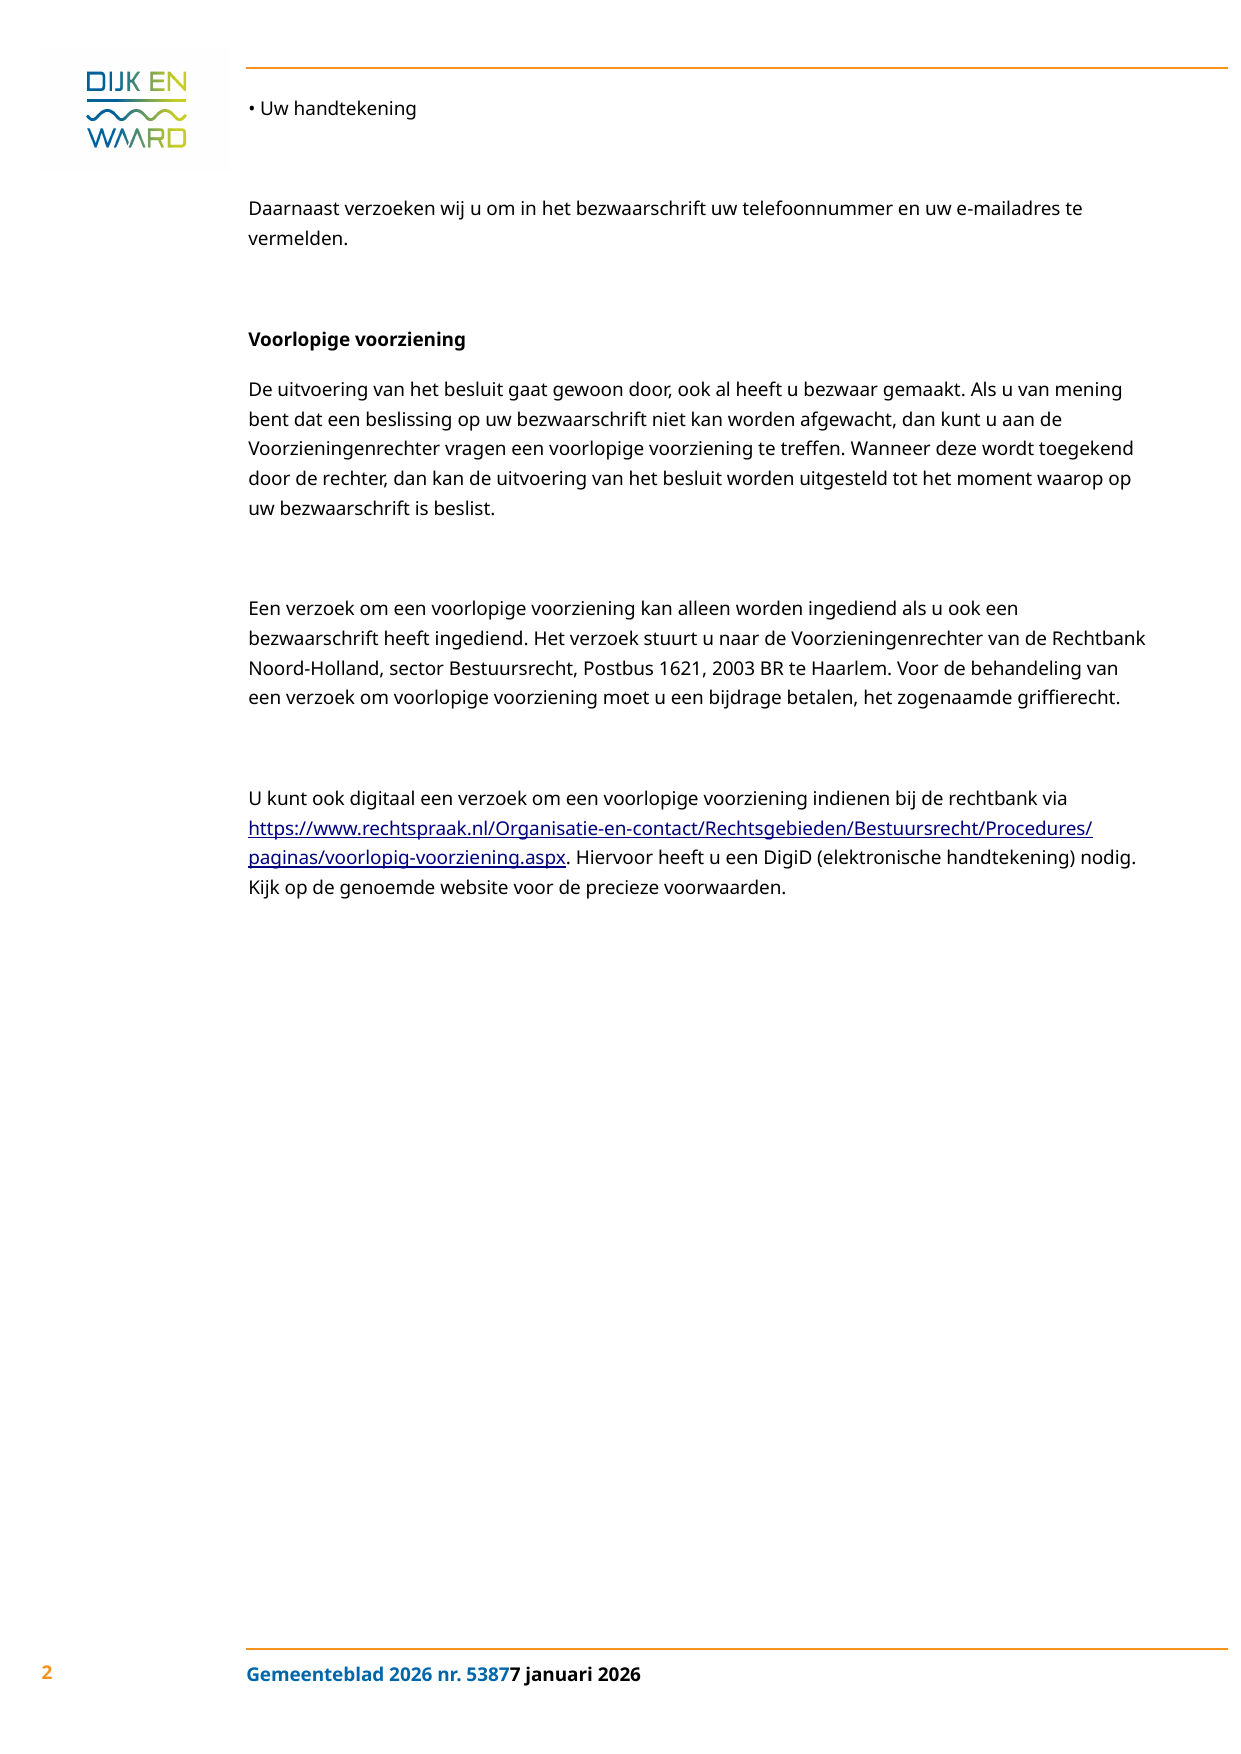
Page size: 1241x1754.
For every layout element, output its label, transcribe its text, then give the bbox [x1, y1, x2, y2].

picture [41, 47, 231, 172]
text • Uw handtekening [248, 95, 1152, 121]
text U kunt ook digitaal een verzoek om een voorlopige voorziening indienen bij de rechtbank via https://www.rechtspraak.nl/Organisatie-en-contact/Rechtsgebieden/Bestuursrecht/Procedures/paginas/voorlopig-voorziening.aspx. Hiervoor heeft u een DigiD (elektronische handtekening) nodig. Kijk op de genoemde website voor de precieze voorwaarden. [248, 785, 1152, 900]
text De uitvoering van het besluit gaat gewoon door, ook al heeft u bezwaar gemaakt. Als u van mening bent dat een beslissing op uw bezwaarschrift niet kan worden afgewacht, dan kunt u aan de Voorzieningenrechter vragen een voorlopige voorziening te treffen. Wanneer deze wordt toegekend door de rechter, dan kan de uitvoering van het besluit worden uitgesteld tot het moment waarop op uw bezwaarschrift is beslist. [248, 376, 1152, 521]
text Een verzoek om een voorlopige voorziening kan alleen worden ingediend als u ook een bezwaarschrift heeft ingediend. Het verzoek stuurt u naar de Voorzieningenrechter van de Rechtbank Noord-Holland, sector Bestuursrecht, Postbus 1621, 2003 BR te Haarlem. Voor de behandeling van een verzoek om voorlopige voorziening moet u een bijdrage betalen, het zogenaamde griffierecht. [248, 596, 1152, 710]
text Daarnaast verzoeken wij u om in het bezwaarschrift uw telefoonnummer en uw e-mailadres te vermelden. [248, 196, 1152, 251]
text Voorlopige voorziening [248, 326, 1152, 352]
